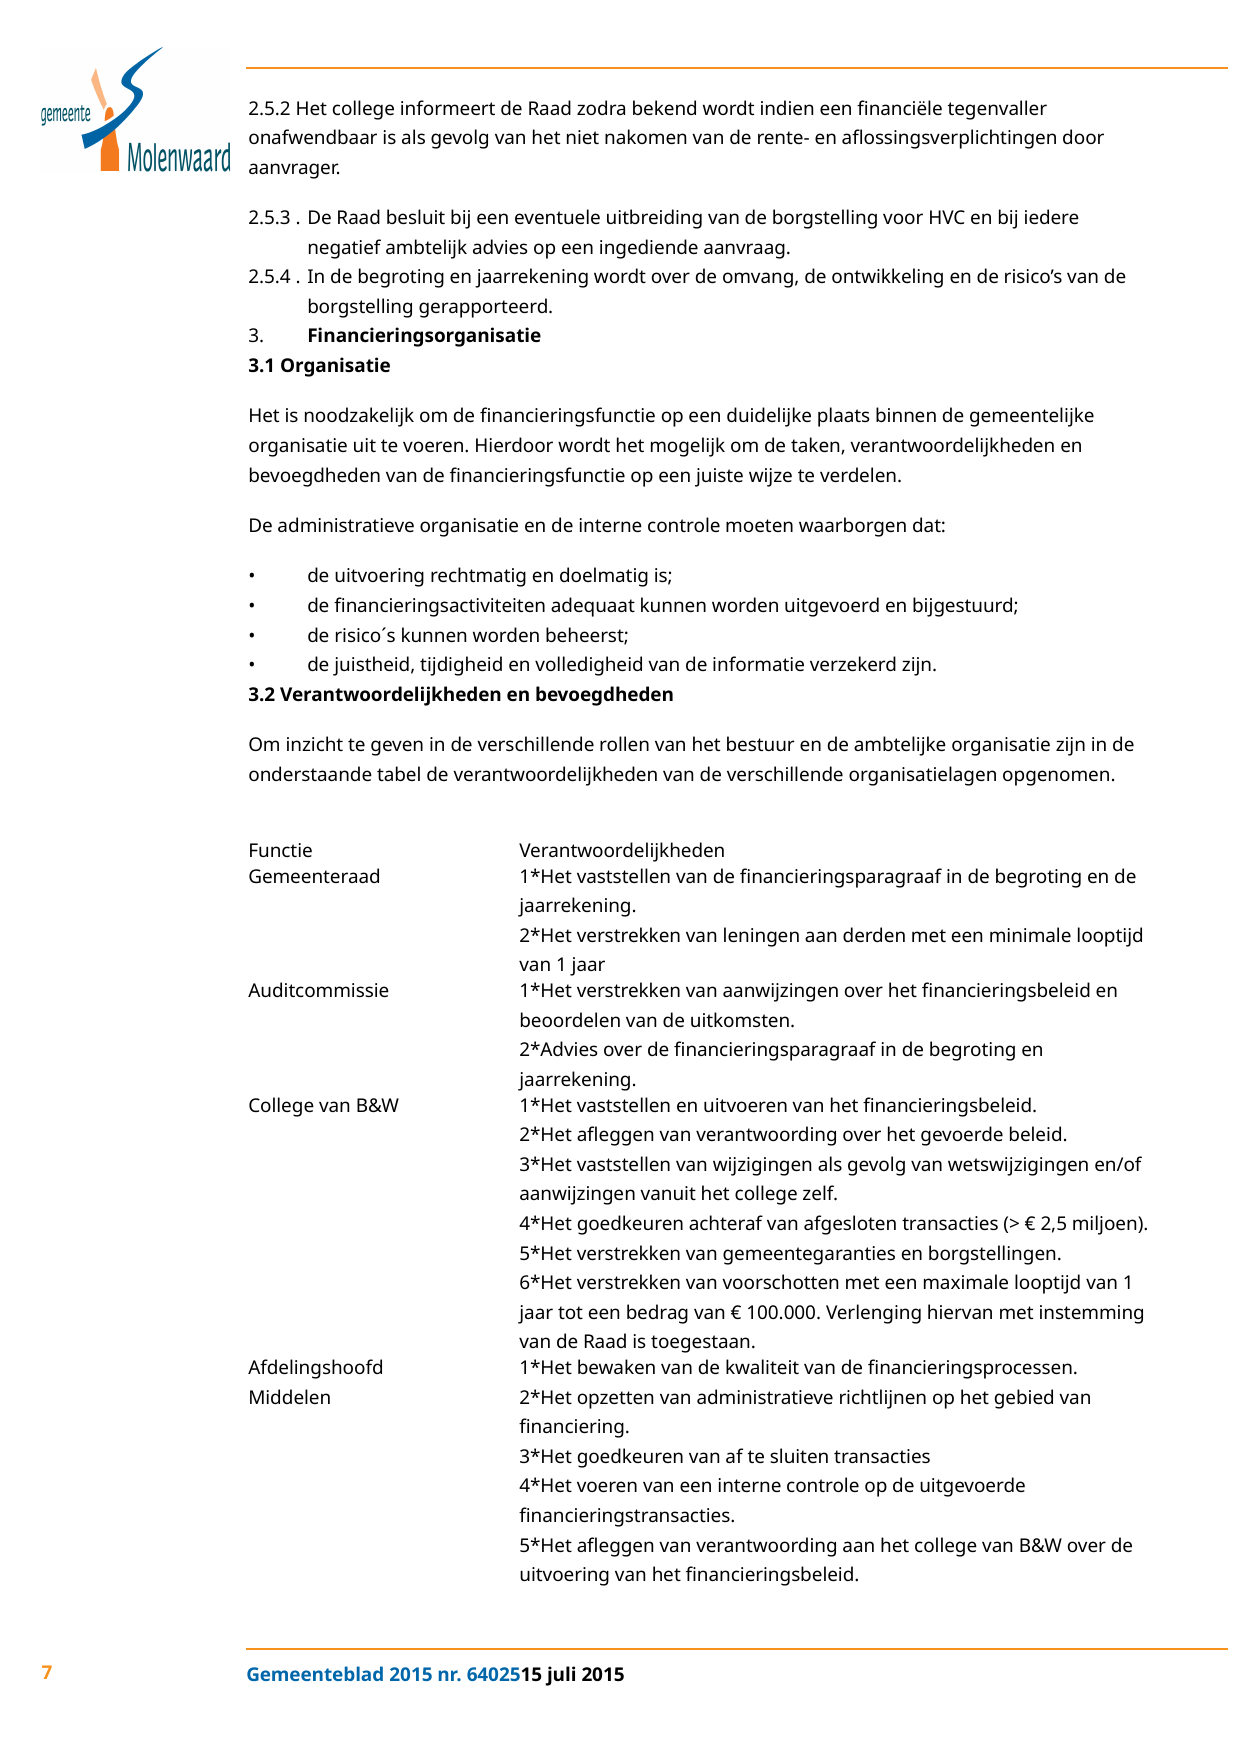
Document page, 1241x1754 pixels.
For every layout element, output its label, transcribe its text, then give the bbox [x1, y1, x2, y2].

list de juistheid, tijdigheid en volledigheid van de informatie verzekerd zijn. [248, 651, 1152, 677]
text 2.5.2 Het college informeert de Raad zodra bekend wordt indien een financiële tegenvaller onafwendbaar is als gevolg van het niet nakomen van de rente- en aflossingsverplichtingen door aanvrager. [248, 95, 1152, 180]
table_cell 1*Het vaststellen en uitvoeren van het financieringsbeleid. 2*Het afleggen van verantwoording over het gevoerde beleid. 3*Het vaststellen van wijzigingen als gevolg van wetswijzigingen en/of aanwijzingen vanuit het college zelf. 4*Het goedkeuren achteraf van afgesloten transacties (> € 2,5 miljoen). 5*Het verstrekken van gemeentegaranties en borgstellingen. 6*Het verstrekken van voorschotten met een maximale looptijd van 1 jaar tot een bedrag van € 100.000. Verlenging hiervan met instemming van de Raad is toegestaan. [519, 1092, 1152, 1354]
list de uitvoering rechtmatig en doelmatig is; [248, 563, 1152, 588]
table_cell 1*Het verstrekken van aanwijzingen over het financieringsbeleid en beoordelen van de uitkomsten. 2*Advies over de financieringsparagraaf in de begroting en jaarrekening. [519, 978, 1152, 1092]
text Het is noodzakelijk om de financieringsfunctie op een duidelijke plaats binnen de gemeentelijke organisatie uit te voeren. Hierdoor wordt het mogelijk om de taken, verantwoordelijkheden en bevoegdheden van de financieringsfunctie op een juiste wijze te verdelen. [248, 403, 1152, 488]
table_cell Auditcommissie [248, 978, 519, 1092]
list de financieringsactiviteiten adequaat kunnen worden uitgevoerd en bijgestuurd; [248, 592, 1152, 618]
text De administratieve organisatie en de interne controle moeten waarborgen dat: [248, 512, 1152, 538]
list De Raad besluit bij een eventuele uitbreiding van de borgstelling voor HVC en bij iedere negatief ambtelijk advies op een ingediende aanvraag. [248, 204, 1152, 260]
text Om inzicht te geven in de verschillende rollen van het bestuur en de ambtelijke organisatie zijn in de onderstaande tabel de verantwoordelijkheden van de verschillende organisatielagen opgenomen. [248, 731, 1152, 787]
table_cell 1*Het vaststellen van de financieringsparagraaf in de begroting en de jaarrekening. 2*Het verstrekken van leningen aan derden met een minimale looptijd van 1 jaar [519, 863, 1152, 977]
list de risico´s kunnen worden beheerst; [248, 622, 1152, 648]
table_cell Gemeenteraad [248, 863, 519, 977]
list In de begroting en jaarrekening wordt over de omvang, de ontwikkeling en de risico’s van de borgstelling gerapporteerd. [248, 263, 1152, 319]
text 3.1 Organisatie [248, 352, 1152, 378]
table_cell College van B&W [248, 1092, 519, 1354]
picture [41, 47, 231, 172]
table_header Verantwoordelijkheden [519, 837, 1152, 863]
table_cell Afdelingshoofd Middelen [248, 1354, 519, 1587]
list Financieringsorganisatie [248, 323, 1152, 348]
table_cell 1*Het bewaken van de kwaliteit van de financieringsprocessen. 2*Het opzetten van administratieve richtlijnen op het gebied van financiering. 3*Het goedkeuren van af te sluiten transacties 4*Het voeren van een interne controle op de uitgevoerde financieringstransacties. 5*Het afleggen van verantwoording aan het college van B&W over de uitvoering van het financieringsbeleid. [519, 1354, 1152, 1587]
table_header Functie [248, 837, 519, 863]
text 3.2 Verantwoordelijkheden en bevoegdheden [248, 681, 1152, 707]
